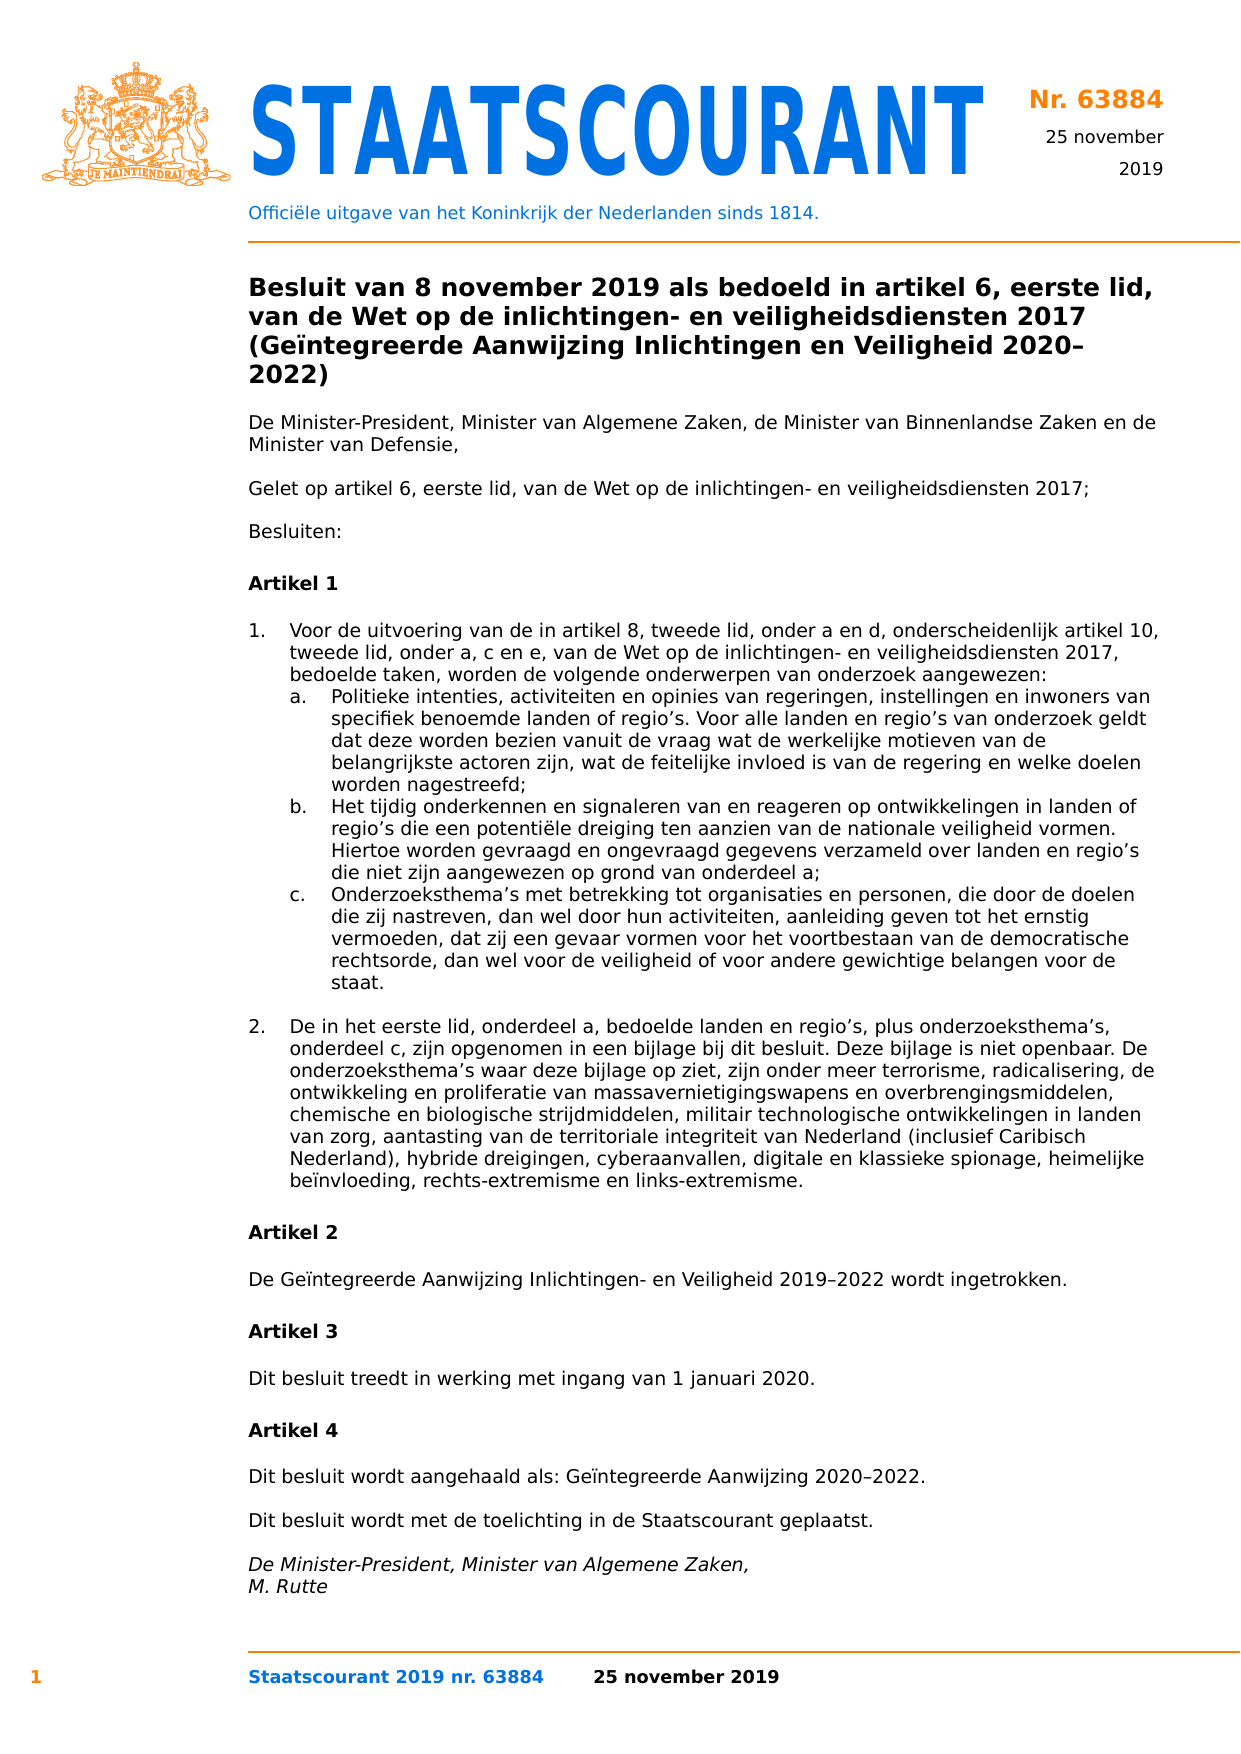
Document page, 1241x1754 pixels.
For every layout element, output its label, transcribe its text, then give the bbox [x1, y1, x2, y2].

text Dit besluit treedt in werking met ingang van 1 januari 2020. [248, 1367, 1163, 1389]
table_header [25, 62, 248, 241]
text De Geïntegreerde Aanwijzing Inlichtingen- en Veiligheid 2019–2022 wordt ingetrokken. [248, 1268, 1163, 1291]
text a. Politieke intenties, activiteiten en opinies van regeringen, instellingen en inwoners van specifiek benoemde landen of regio’s. Voor alle landen en regio’s van onderzoek geldt dat deze worden bezien vanuit de vraag wat de werkelijke motieven van de belangrijkste actoren zijn, wat de feitelijke invloed is van de regering en welke doelen worden nagestreefd; [289, 686, 1163, 796]
table_header Nr. 63884 [998, 62, 1240, 121]
subtitle Artikel 3 [248, 1321, 1163, 1342]
text 1. Voor de uitvoering van de in artikel 8, tweede lid, onder a en d, onderscheidenlijk artikel 10, tweede lid, onder a, c en e, van de Wet op de inlichtingen- en veiligheidsdiensten 2017, bedoelde taken, worden de volgende onderwerpen van onderzoek aangewezen: [248, 620, 1163, 686]
subtitle Besluit van 8 november 2019 als bedoeld in artikel 6, eerste lid, van de Wet op de inlichtingen- en veiligheidsdiensten 2017 (Geïntegreerde Aanwijzing Inlichtingen en Veiligheid 2020–2022) [248, 273, 1163, 390]
text b. Het tijdig onderkennen en signaleren van en reageren op ontwikkelingen in landen of regio’s die een potentiële dreiging ten aanzien van de nationale veiligheid vormen. Hiertoe worden gevraagd en ongevraagd gegevens verzameld over landen en regio’s die niet zijn aangewezen op grond van onderdeel a; [289, 796, 1163, 884]
text De Minister-President, Minister van Algemene Zaken, M. Rutte [248, 1554, 1163, 1598]
subtitle Artikel 2 [248, 1222, 1163, 1243]
table_cell 2019 [998, 153, 1240, 203]
table_header STAATSCOURANT [248, 62, 998, 203]
table_cell 25 november [998, 121, 1240, 153]
text Besluiten: [248, 521, 1163, 543]
text Dit besluit wordt met de toelichting in de Staatscourant geplaatst. [248, 1510, 1163, 1532]
text c. Onderzoeksthema’s met betrekking tot organisaties en personen, die door de doelen die zij nastreven, dan wel door hun activiteiten, aanleiding geven tot het ernstig vermoeden, dat zij een gevaar vormen voor het voortbestaan van de democratische rechtsorde, dan wel voor de veiligheid of voor andere gewichtige belangen voor de staat. [289, 884, 1163, 994]
subtitle Artikel 4 [248, 1419, 1163, 1441]
text Dit besluit wordt aangehaald als: Geïntegreerde Aanwijzing 2020–2022. [248, 1466, 1163, 1488]
text Gelet op artikel 6, eerste lid, van de Wet op de inlichtingen- en veiligheidsdiensten 2017; [248, 477, 1163, 499]
subtitle Artikel 1 [248, 573, 1163, 595]
text 2. De in het eerste lid, onderdeel a, bedoelde landen en regio’s, plus onderzoeksthema’s, onderdeel c, zijn opgenomen in een bijlage bij dit besluit. Deze bijlage is niet openbaar. De onderzoeksthema’s waar deze bijlage op ziet, zijn onder meer terrorisme, radicalisering, de ontwikkeling en proliferatie van massavernietigingswapens en overbrengingsmiddelen, chemische en biologische strijdmiddelen, militair technologische ontwikkelingen in landen van zorg, aantasting van de territoriale integriteit van Nederland (inclusief Caribisch Nederland), hybride dreigingen, cyberaanvallen, digitale en klassieke spionage, heimelijke beïnvloeding, rechts-extremisme en links-extremisme. [248, 1016, 1163, 1192]
picture [41, 62, 231, 186]
table_cell Officiële uitgave van het Koninkrijk der Nederlanden sinds 1814. [248, 203, 1240, 241]
text De Minister-President, Minister van Algemene Zaken, de Minister van Binnenlandse Zaken en de Minister van Defensie, [248, 412, 1163, 456]
